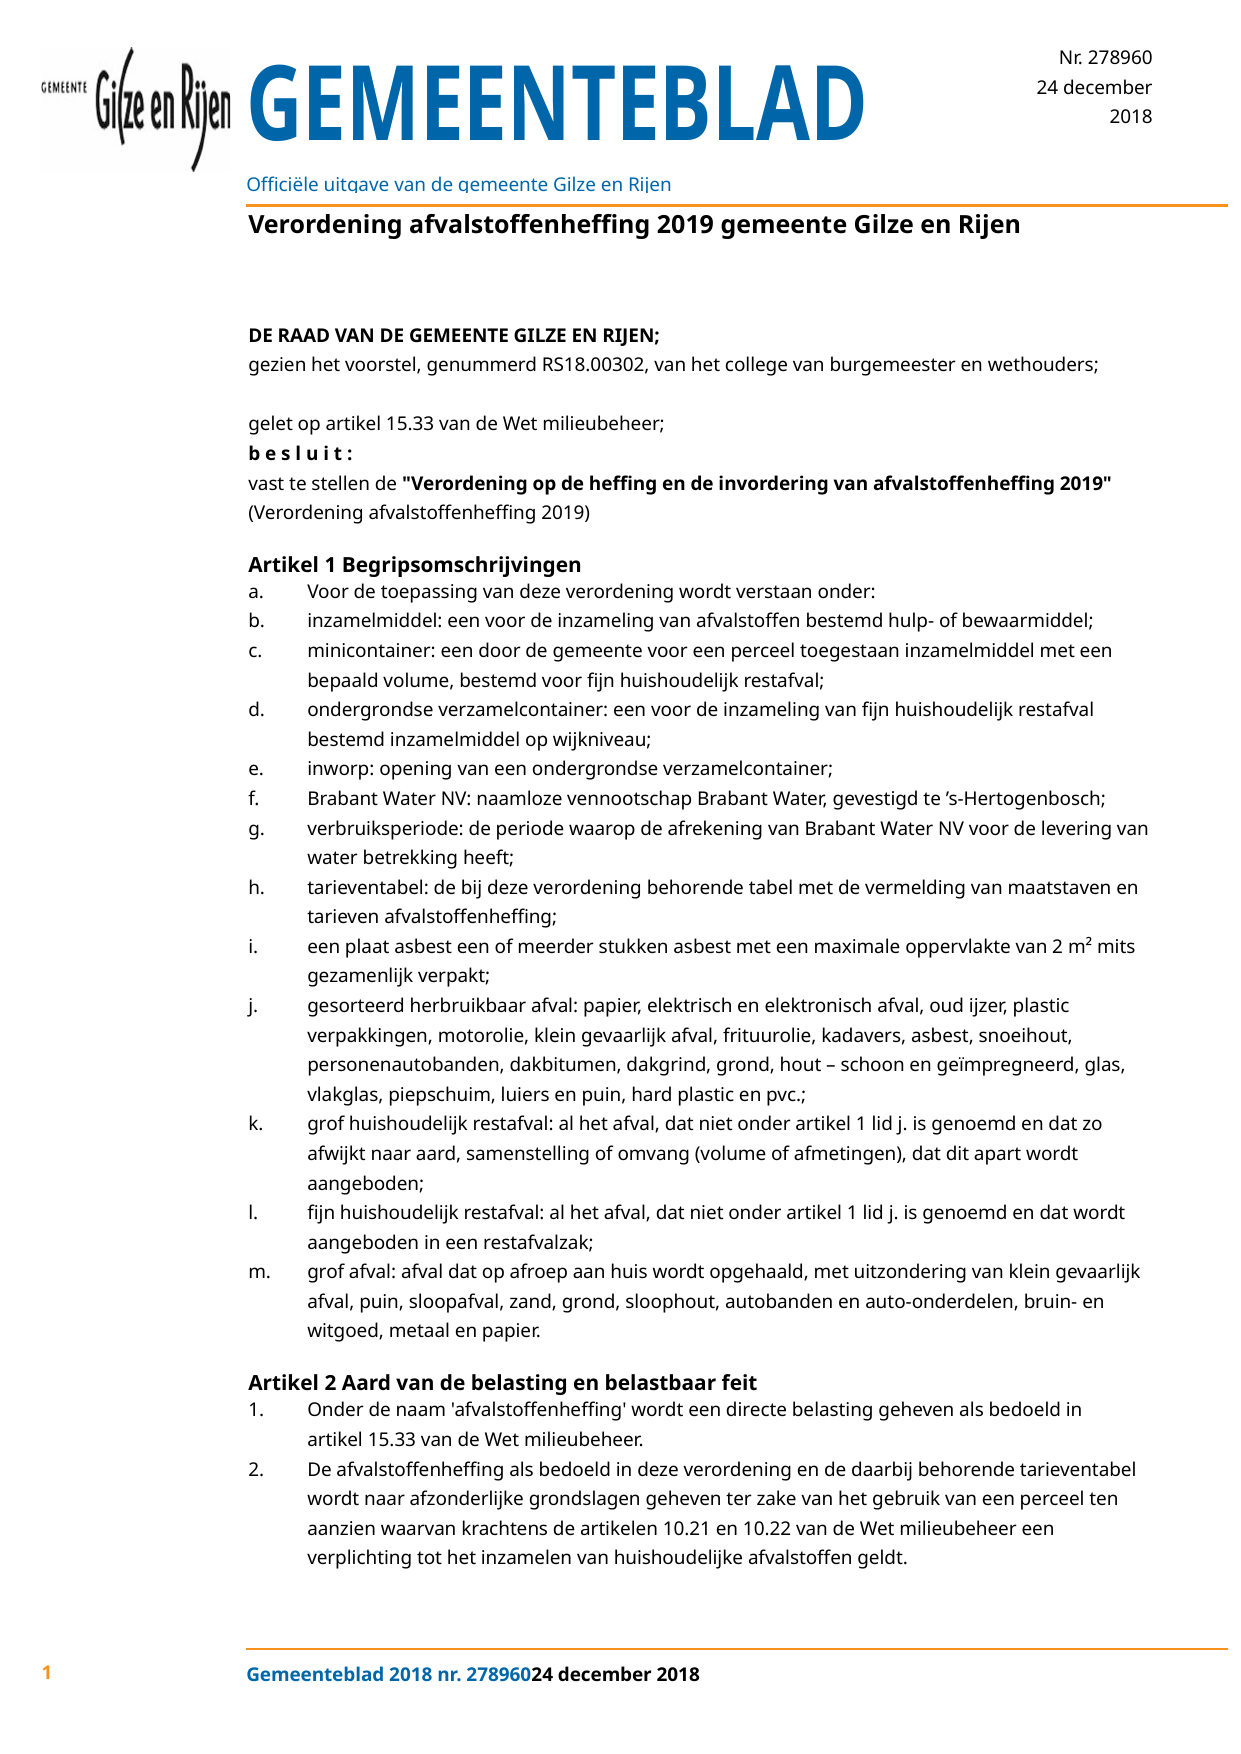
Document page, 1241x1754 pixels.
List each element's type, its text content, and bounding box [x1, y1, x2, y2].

list verbruiksperiode: de periode waarop de afrekening van Brabant Water NV voor de levering van water betrekking heeft; [248, 815, 1152, 870]
list Voor de toepassing van deze verordening wordt verstaan onder: [248, 578, 1152, 604]
list grof huishoudelijk restafval: al het afval, dat niet onder artikel 1 lid j. is genoemd en dat zo afwijkt naar aard, samenstelling of omvang (volume of afmetingen), dat dit apart wordt aangeboden; [248, 1111, 1152, 1196]
text Artikel 2 Aard van de belasting en belastbaar feit [248, 1368, 1152, 1397]
text Artikel 1 Begripsomschrijvingen [248, 550, 1152, 578]
list een plaat asbest een of meerder stukken asbest met een maximale oppervlakte van 2 m² mits gezamenlijk verpakt; [248, 933, 1152, 988]
text Verordening afvalstoffenheffing 2019 gemeente Gilze en Rijen [248, 207, 1152, 241]
text b e s l u i t : [248, 440, 1152, 466]
list Onder de naam 'afvalstoffenheffing' wordt een directe belasting geheven als bedoeld in artikel 15.33 van de Wet milieubeheer. [248, 1397, 1152, 1452]
list inzamelmiddel: een voor de inzameling van afvalstoffen bestemd hulp- of bewaarmiddel; [248, 608, 1152, 633]
list grof afval: afval dat op afroep aan huis wordt opgehaald, met uitzondering van klein gevaarlijk afval, puin, sloopafval, zand, grond, sloophout, autobanden en auto-onderdelen, bruin- en witgoed, metaal en papier. [248, 1258, 1152, 1343]
list Brabant Water NV: naamloze vennootschap Brabant Water, gevestigd te ’s-Hertogenbosch; [248, 785, 1152, 811]
text gezien het voorstel, genummerd RS18.00302, van het college van burgemeester en wethouders; [248, 351, 1152, 377]
text (Verordening afvalstoffenheffing 2019) [248, 499, 1152, 525]
list fijn huishoudelijk restafval: al het afval, dat niet onder artikel 1 lid j. is genoemd en dat wordt aangeboden in een restafvalzak; [248, 1199, 1152, 1255]
text gelet op artikel 15.33 van de Wet milieubeheer; [248, 411, 1152, 436]
list minicontainer: een door de gemeente voor een perceel toegestaan inzamelmiddel met een bepaald volume, bestemd voor fijn huishoudelijk restafval; [248, 637, 1152, 693]
picture [41, 47, 231, 172]
list ondergrondse verzamelcontainer: een voor de inzameling van fijn huishoudelijk restafval bestemd inzamelmiddel op wijkniveau; [248, 696, 1152, 752]
text DE RAAD VAN DE GEMEENTE GILZE EN RIJEN; [248, 322, 1152, 347]
list De afvalstoffenheffing als bedoeld in deze verordening en de daarbij behorende tarieventabel wordt naar afzonderlijke grondslagen geheven ter zake van het gebruik van een perceel ten aanzien waarvan krachtens de artikelen 10.21 en 10.22 van de Wet milieubeheer een verplichting tot het inzamelen van huishoudelijke afvalstoffen geldt. [248, 1456, 1152, 1570]
text vast te stellen de "Verordening op de heffing en de invordering van afvalstoffenheffing 2019" [248, 470, 1152, 495]
list gesorteerd herbruikbaar afval: papier, elektrisch en elektronisch afval, oud ijzer, plastic verpakkingen, motorolie, klein gevaarlijk afval, frituurolie, kadavers, asbest, snoeihout, personenautobanden, dakbitumen, dakgrind, grond, hout – schoon en geïmpregneerd, glas, vlakglas, piepschuim, luiers en puin, hard plastic en pvc.; [248, 992, 1152, 1107]
list tarieventabel: de bij deze verordening behorende tabel met de vermelding van maatstaven en tarieven afvalstoffenheffing; [248, 874, 1152, 929]
list inworp: opening van een ondergrondse verzamelcontainer; [248, 756, 1152, 781]
